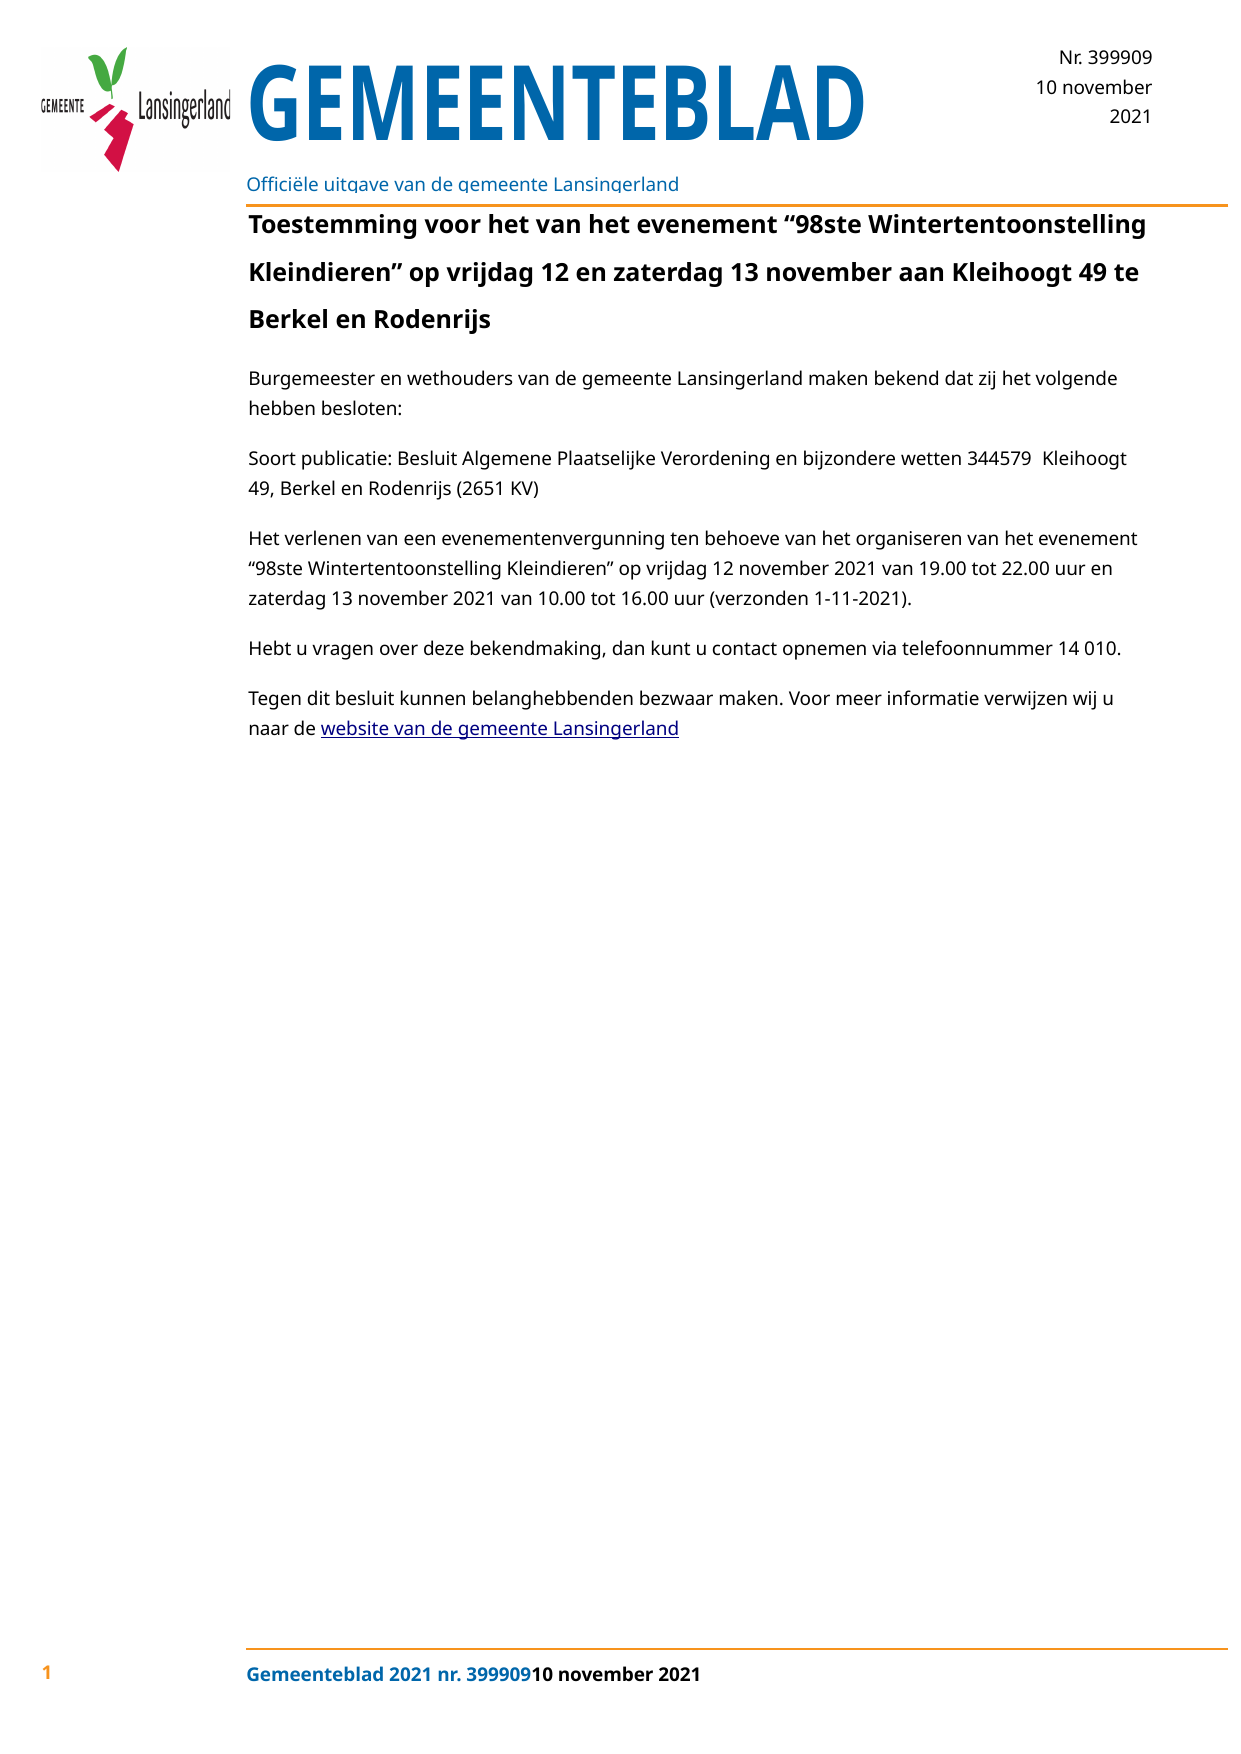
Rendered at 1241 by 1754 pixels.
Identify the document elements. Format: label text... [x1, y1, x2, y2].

text Burgemeester en wethouders van de gemeente Lansingerland maken bekend dat zij het volgende hebben besloten: [248, 366, 1152, 421]
text Hebt u vragen over deze bekendmaking, dan kunt u contact opnemen via telefoonnummer 14 010. [248, 635, 1152, 661]
text Het verlenen van een evenementenvergunning ten behoeve van het organiseren van het evenement “98ste Wintertentoonstelling Kleindieren” op vrijdag 12 november 2021 van 19.00 tot 22.00 uur en zaterdag 13 november 2021 van 10.00 tot 16.00 uur (verzonden 1-11-2021). [248, 526, 1152, 610]
text Toestemming voor het van het evenement “98ste Wintertentoonstelling Kleindieren” op vrijdag 12 en zaterdag 13 november aan Kleihoogt 49 te Berkel en Rodenrijs [248, 207, 1152, 336]
text Tegen dit besluit kunnen belanghebbenden bezwaar maken. Voor meer informatie verwijzen wij u naar de website van de gemeente Lansingerland [248, 686, 1152, 741]
picture [41, 47, 231, 172]
text Soort publicatie: Besluit Algemene Plaatselijke Verordening en bijzondere wetten 344579 Kleihoogt 49, Berkel en Rodenrijs (2651 KV) [248, 446, 1152, 501]
